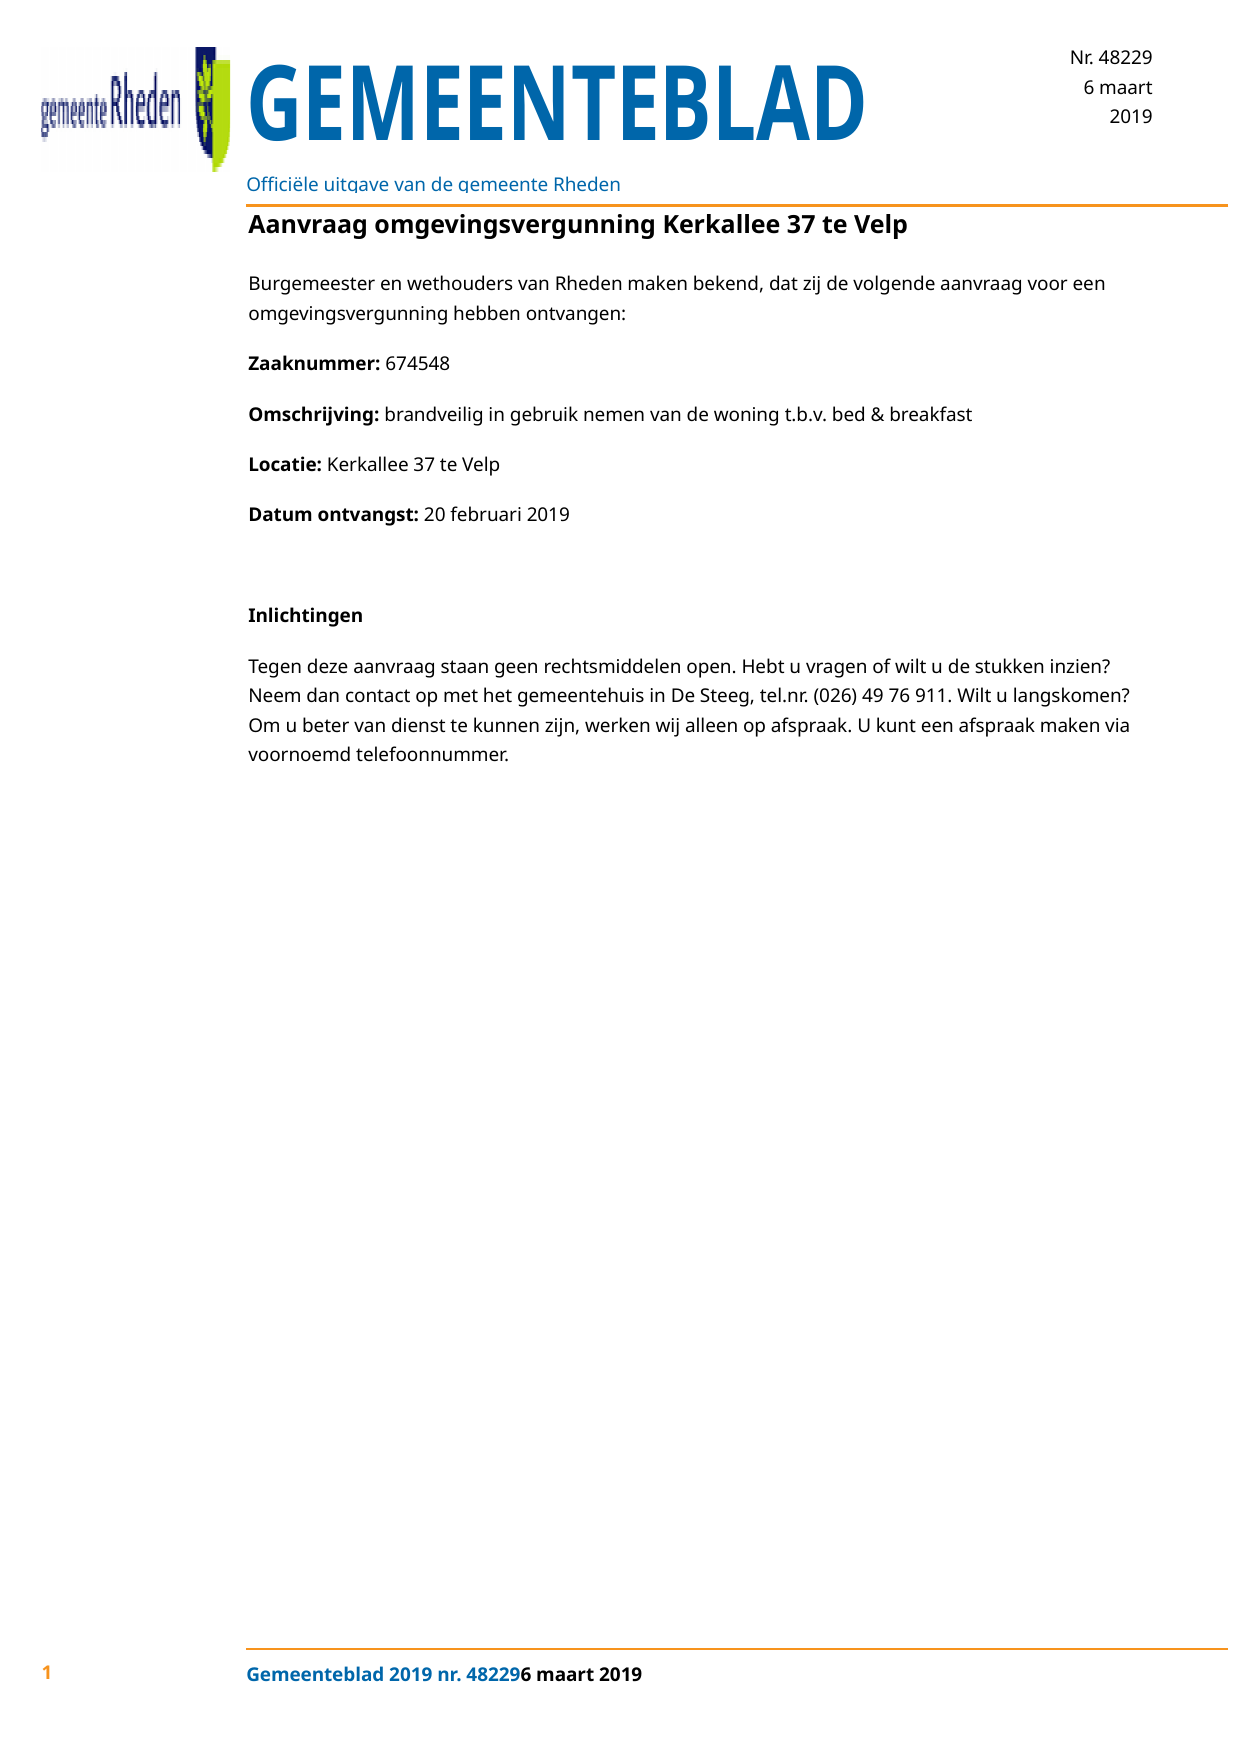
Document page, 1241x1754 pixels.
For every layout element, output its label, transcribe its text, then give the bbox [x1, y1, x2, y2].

text Aanvraag omgevingsvergunning Kerkallee 37 te Velp [248, 207, 1152, 241]
text Zaaknummer: 674548 [248, 350, 1152, 376]
text Locatie: Kerkallee 37 te Velp [248, 451, 1152, 477]
text Burgemeester en wethouders van Rheden maken bekend, dat zij de volgende aanvraag voor een omgevingsvergunning hebben ontvangen: [248, 270, 1152, 326]
picture [41, 47, 231, 172]
text Tegen deze aanvraag staan geen rechtsmiddelen open. Hebt u vragen of wilt u de stukken inzien? Neem dan contact op met het gemeentehuis in De Steeg, tel.nr. (026) 49 76 911. Wilt u langskomen? Om u beter van dienst te kunnen zijn, werken wij alleen op afspraak. U kunt een afspraak maken via voornoemd telefoonnummer. [248, 653, 1152, 767]
text Inlichtingen [248, 602, 1152, 628]
text Omschrijving: brandveilig in gebruik nemen van de woning t.b.v. bed & breakfast [248, 401, 1152, 426]
text Datum ontvangst: 20 februari 2019 [248, 502, 1152, 527]
